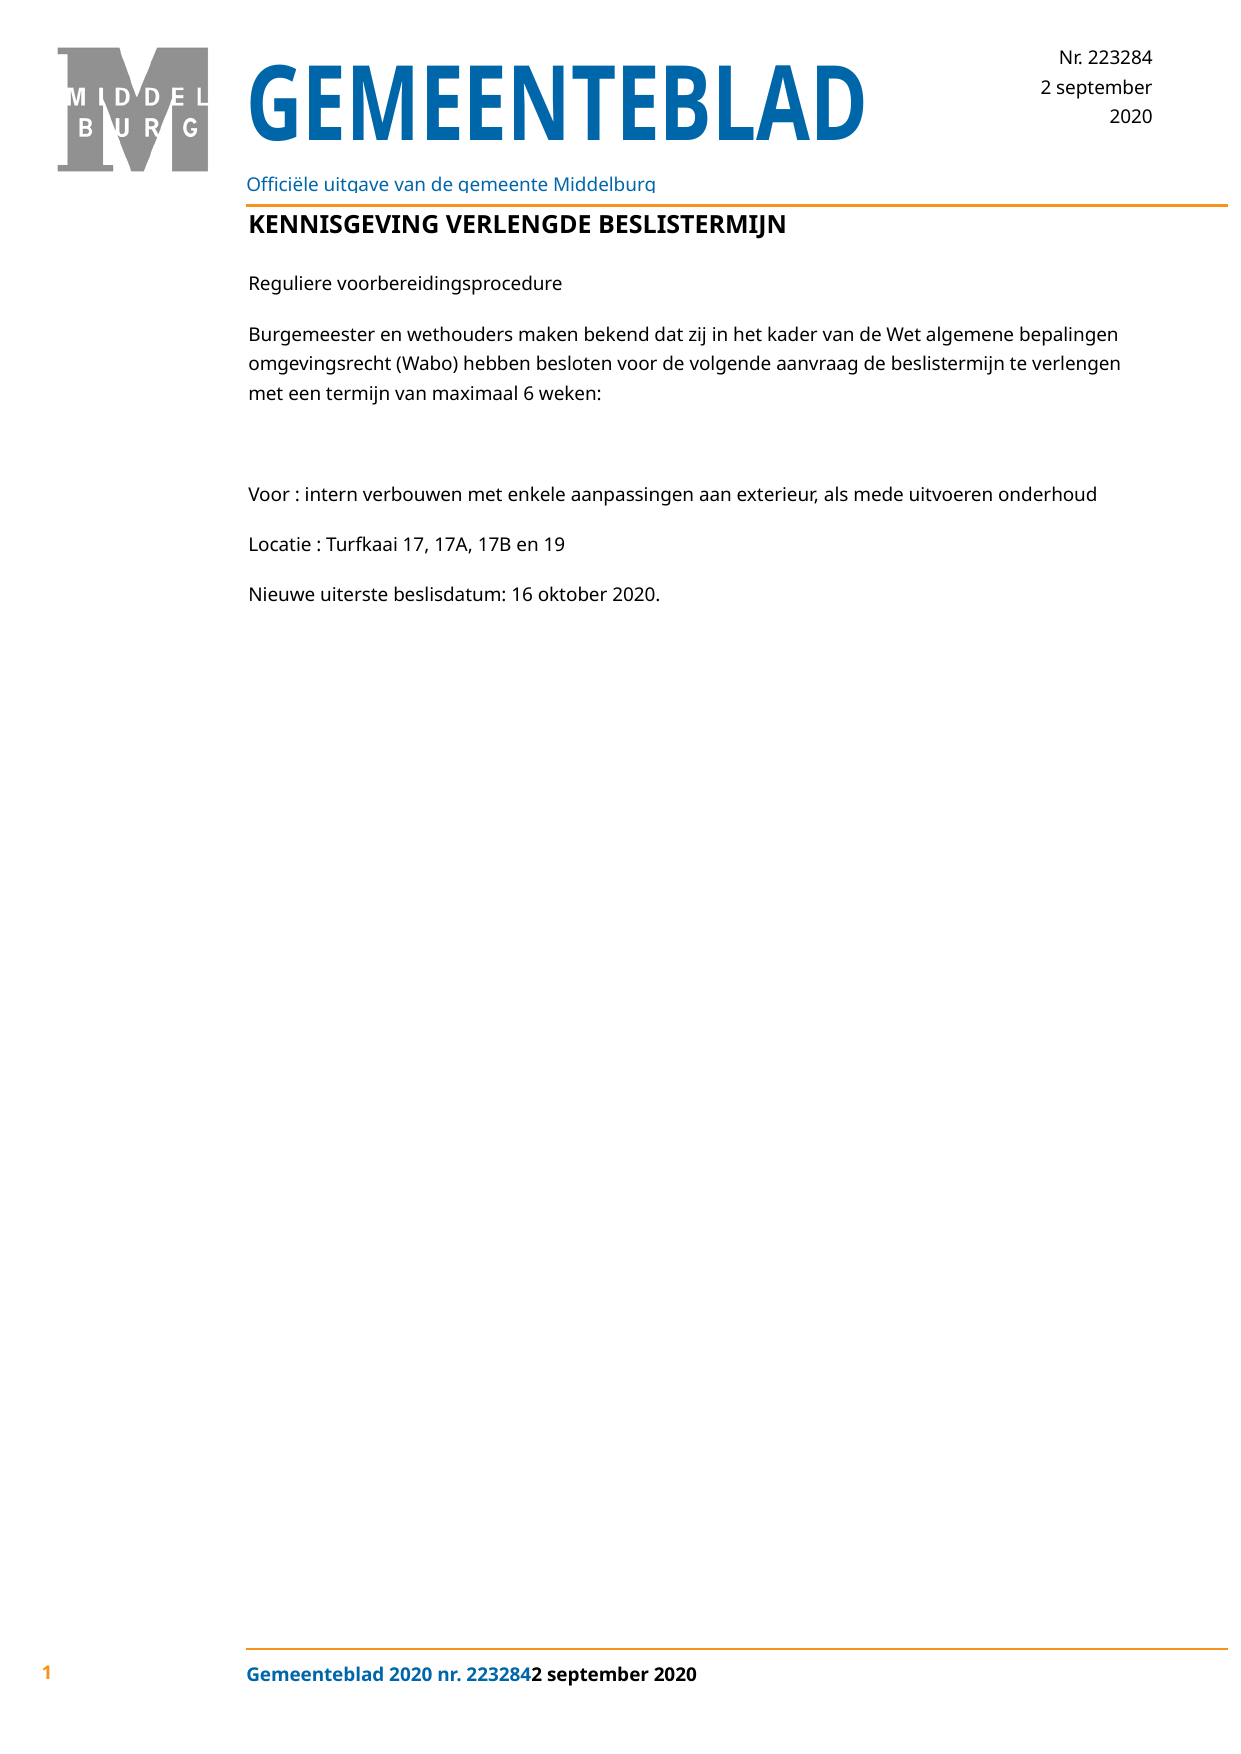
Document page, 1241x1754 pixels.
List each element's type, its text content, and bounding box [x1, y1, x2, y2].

text Voor : intern verbouwen met enkele aanpassingen aan exterieur, als mede uitvoeren onderhoud [248, 481, 1152, 506]
picture [41, 47, 231, 172]
text Nieuwe uiterste beslisdatum: 16 oktober 2020. [248, 582, 1152, 607]
text Burgemeester en wethouders maken bekend dat zij in het kader van de Wet algemene bepalingen omgevingsrecht (Wabo) hebben besloten voor de volgende aanvraag de beslistermijn te verlengen met een termijn van maximaal 6 weken: [248, 321, 1152, 406]
text KENNISGEVING VERLENGDE BESLISTERMIJN [248, 207, 1152, 241]
text Reguliere voorbereidingsprocedure [248, 270, 1152, 296]
text Locatie : Turfkaai 17, 17A, 17B en 19 [248, 531, 1152, 557]
